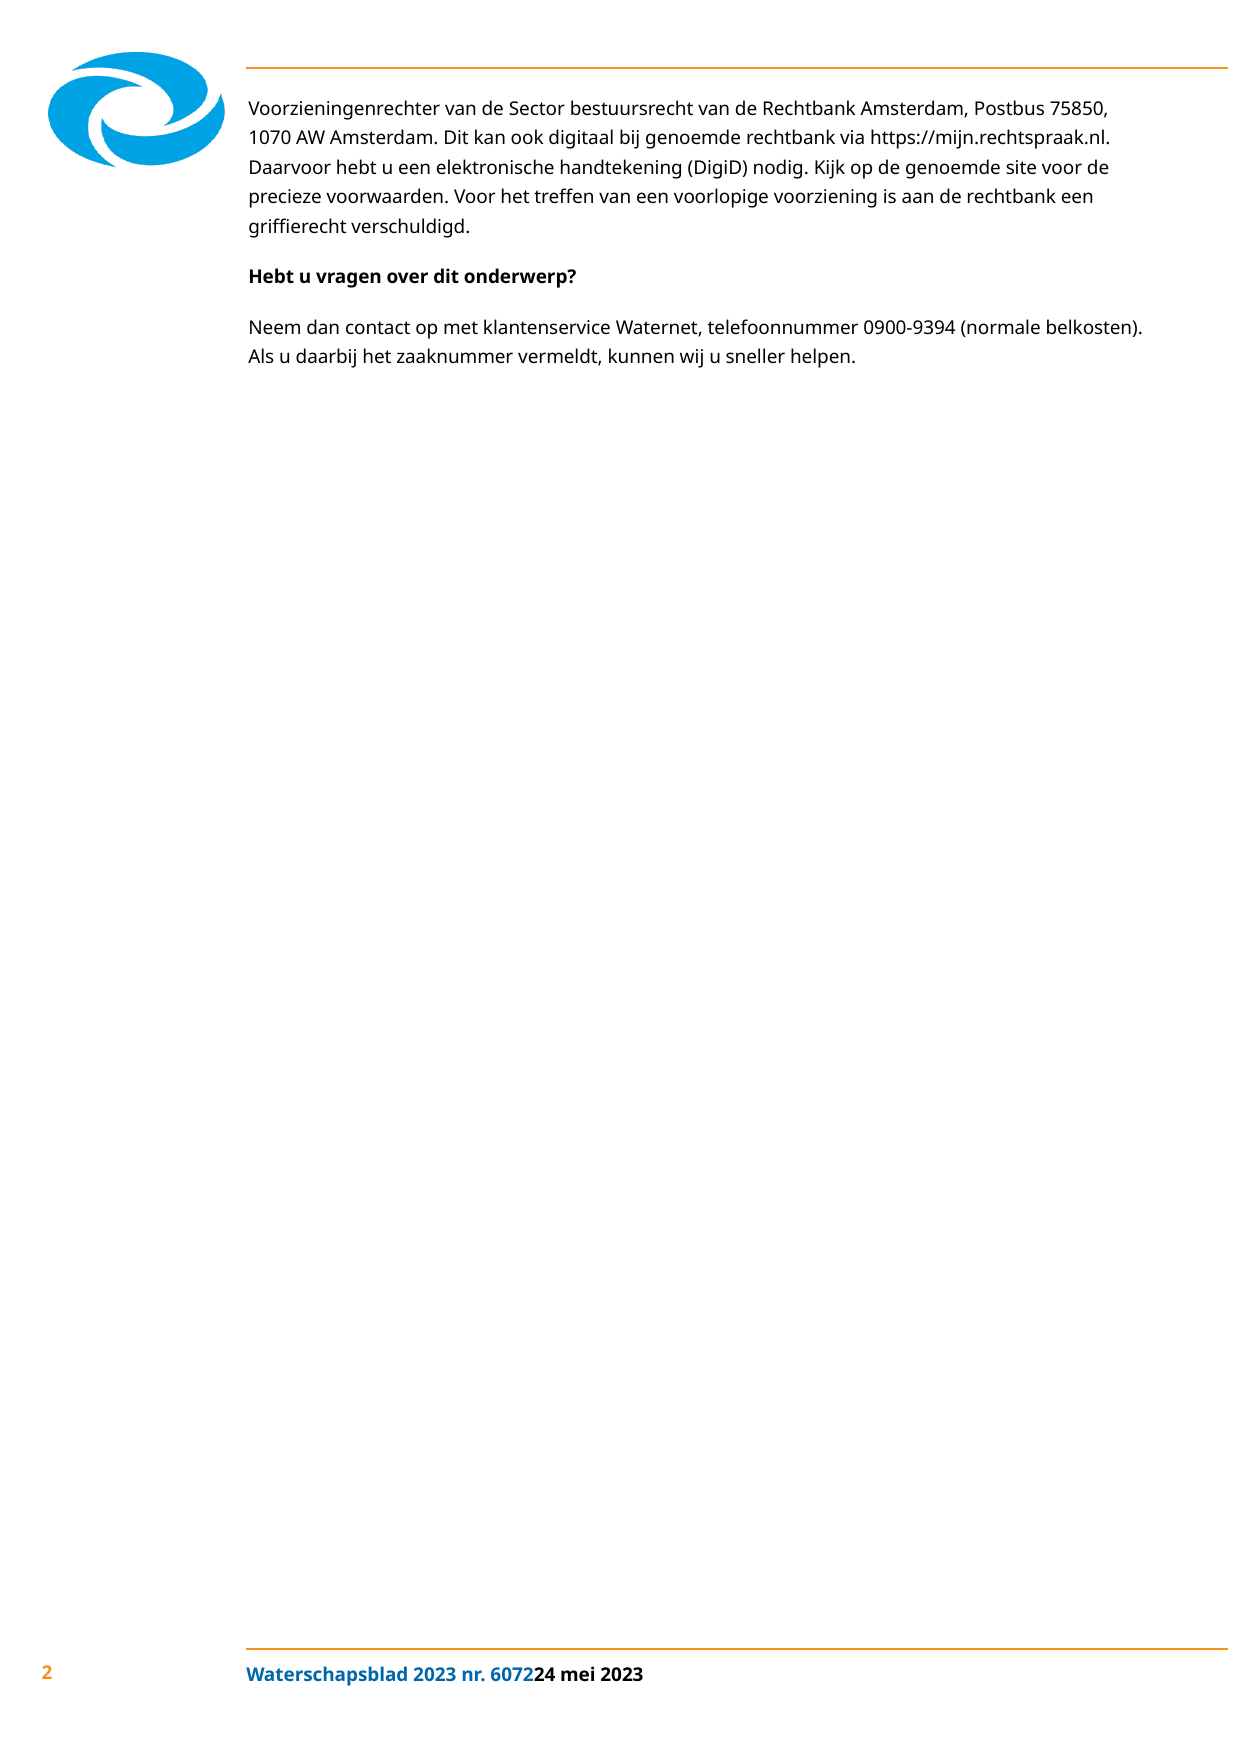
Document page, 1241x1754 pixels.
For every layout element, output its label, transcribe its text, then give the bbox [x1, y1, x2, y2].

text Voorzieningenrechter van de Sector bestuursrecht van de Rechtbank Amsterdam, Postbus 75850, 1070 AW Amsterdam. Dit kan ook digitaal bij genoemde rechtbank via https://mijn.rechtspraak.nl. Daarvoor hebt u een elektronische handtekening (DigiD) nodig. Kijk op de genoemde site voor de precieze voorwaarden. Voor het treffen van een voorlopige voorziening is aan de rechtbank een griffierecht verschuldigd. [248, 95, 1152, 239]
text Neem dan contact op met klantenservice Waternet, telefoonnummer 0900-9394 (normale belkosten). Als u daarbij het zaaknummer vermeldt, kunnen wij u sneller helpen. [248, 314, 1152, 369]
text Hebt u vragen over dit onderwerp? [248, 263, 1152, 289]
picture [41, 47, 231, 172]
